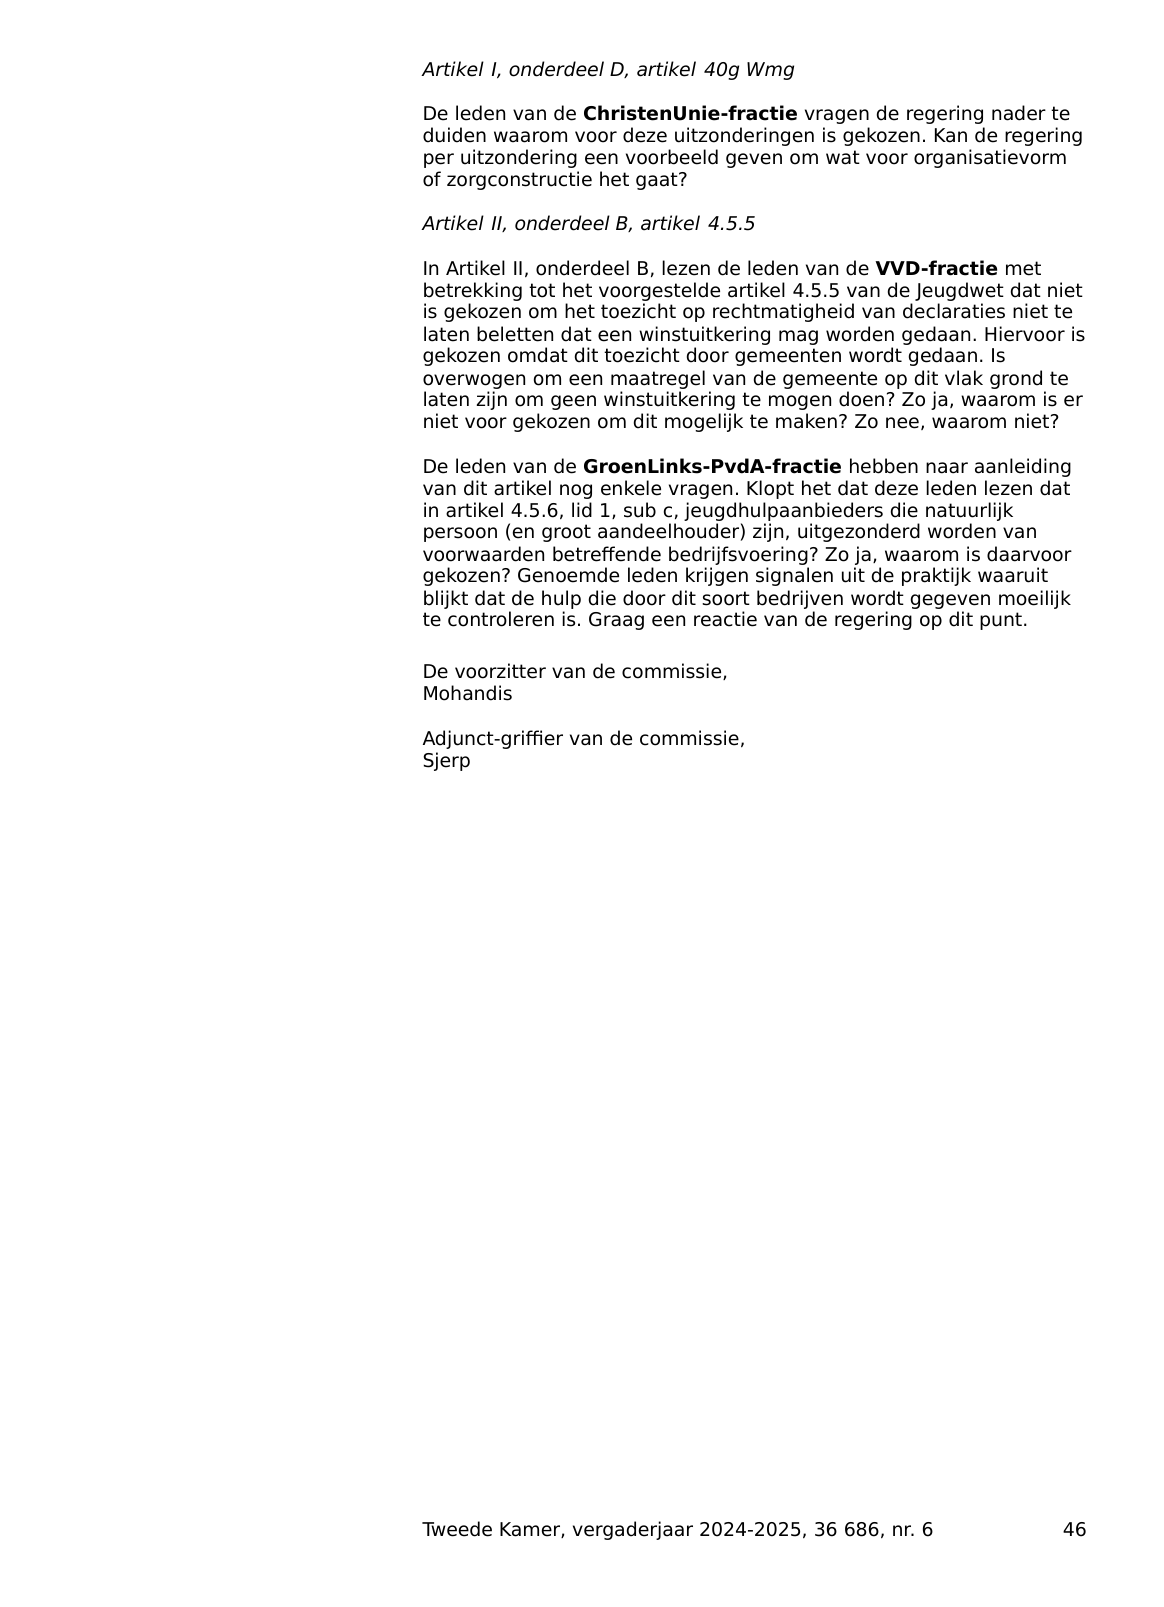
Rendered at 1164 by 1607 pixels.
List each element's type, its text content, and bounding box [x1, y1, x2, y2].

text De leden van de GroenLinks-PvdA-fractie hebben naar aanleiding van dit artikel nog enkele vragen. Klopt het dat deze leden lezen dat in artikel 4.5.6, lid 1, sub c, jeugdhulpaanbieders die natuurlijk persoon (en groot aandeelhouder) zijn, uitgezonderd worden van voorwaarden betreffende bedrijfsvoering? Zo ja, waarom is daarvoor gekozen? Genoemde leden krijgen signalen uit de praktijk waaruit blijkt dat de hulp die door dit soort bedrijven wordt gegeven moeilijk te controleren is. Graag een reactie van de regering op dit punt. [422, 456, 1087, 631]
text Adjunct-griffier van de commissie, Sjerp [422, 727, 1087, 771]
subtitle Artikel I, onderdeel D, artikel 40g Wmg [422, 59, 1087, 81]
subtitle Artikel II, onderdeel B, artikel 4.5.5 [422, 213, 1087, 235]
text De voorzitter van de commissie, Mohandis [422, 661, 1087, 705]
text De leden van de ChristenUnie-fractie vragen de regering nader te duiden waarom voor deze uitzonderingen is gekozen. Kan de regering per uitzondering een voorbeeld geven om wat voor organisatievorm of zorgconstructie het gaat? [422, 103, 1087, 191]
text In Artikel II, onderdeel B, lezen de leden van de VVD-fractie met betrekking tot het voorgestelde artikel 4.5.5 van de Jeugdwet dat niet is gekozen om het toezicht op rechtmatigheid van declaraties niet te laten beletten dat een winstuitkering mag worden gedaan. Hiervoor is gekozen omdat dit toezicht door gemeenten wordt gedaan. Is overwogen om een maatregel van de gemeente op dit vlak grond te laten zijn om geen winstuitkering te mogen doen? Zo ja, waarom is er niet voor gekozen om dit mogelijk te maken? Zo nee, waarom niet? [422, 257, 1087, 433]
